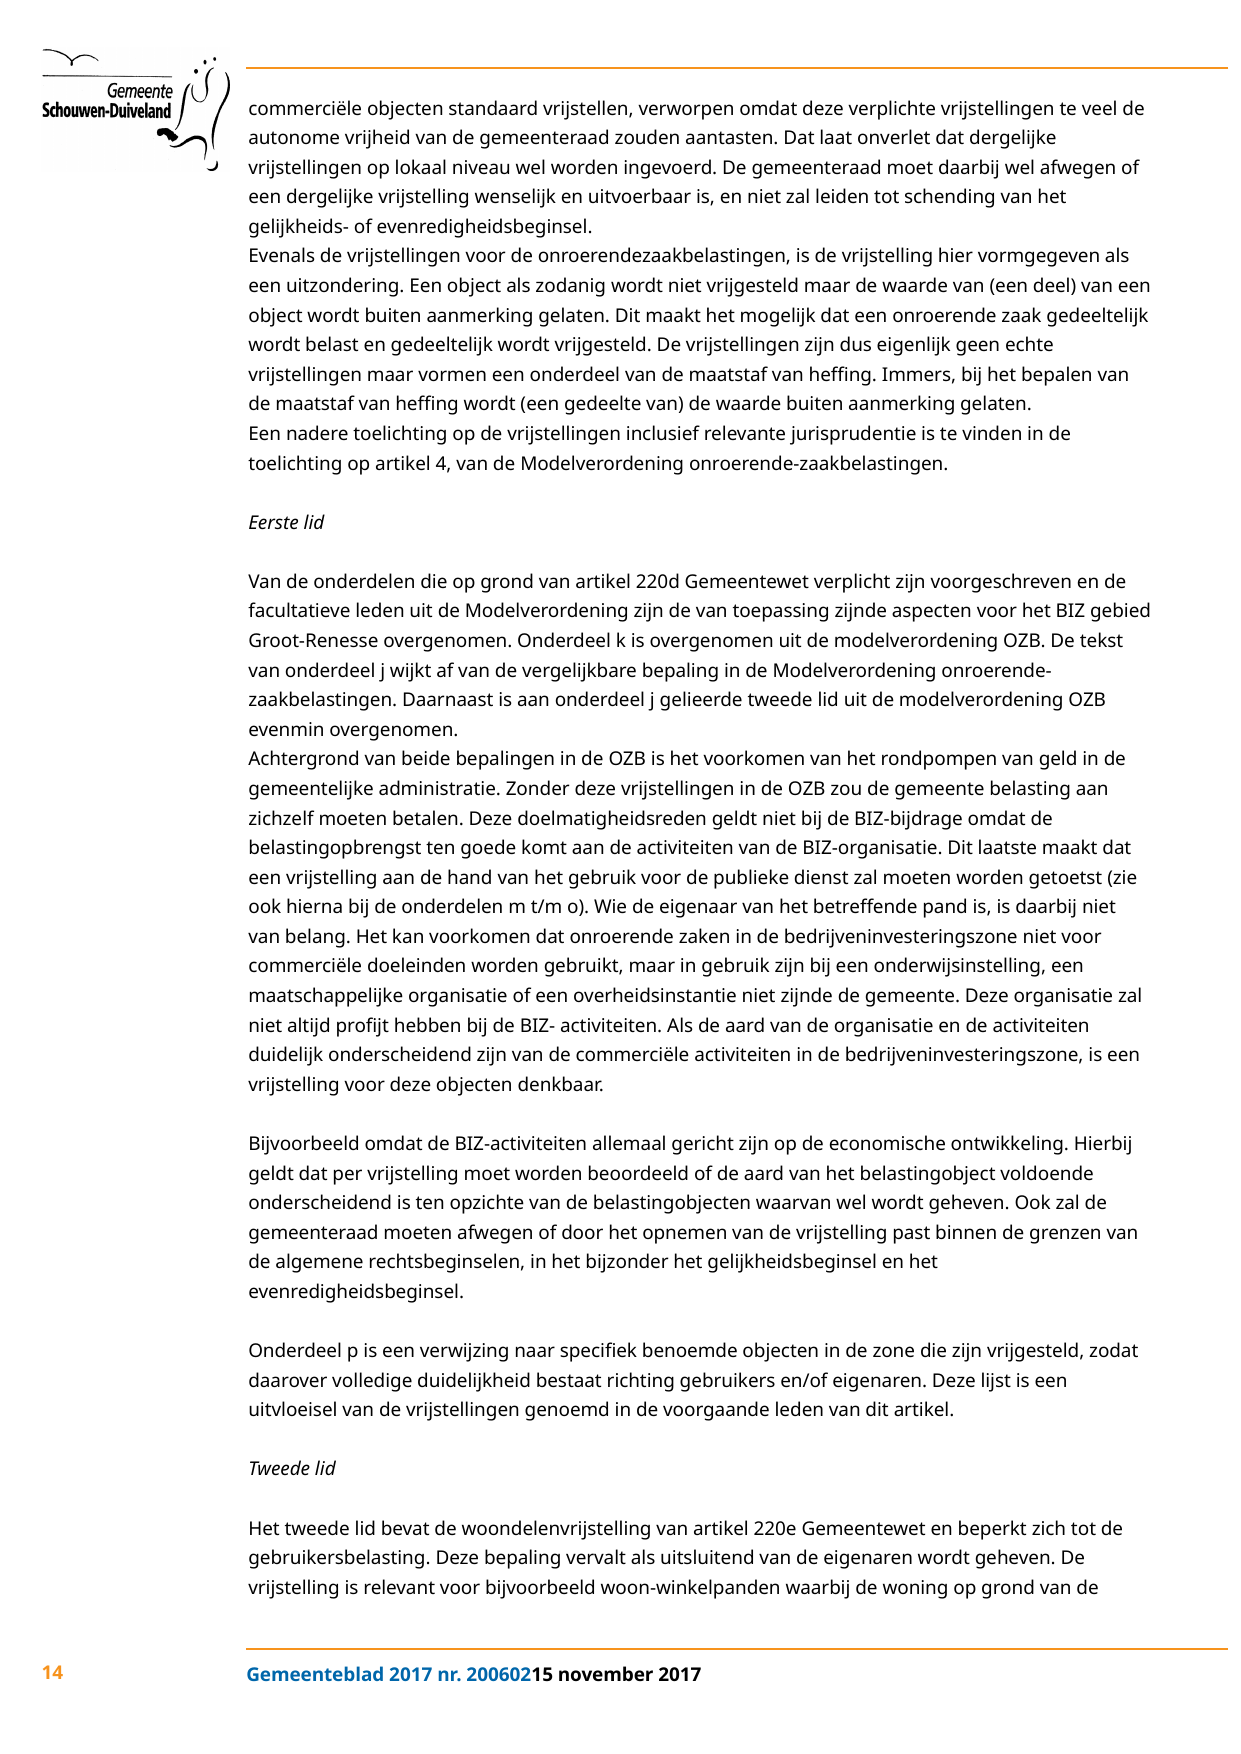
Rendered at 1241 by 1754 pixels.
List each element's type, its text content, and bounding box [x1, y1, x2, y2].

text Een nadere toelichting op de vrijstellingen inclusief relevante jurisprudentie is te vinden in de toelichting op artikel 4, van de Modelverordening onroerende-zaakbelastingen. [248, 420, 1152, 476]
text commerciële objecten standaard vrijstellen, verworpen omdat deze verplichte vrijstellingen te veel de autonome vrijheid van de gemeenteraad zouden aantasten. Dat laat onverlet dat dergelijke vrijstellingen op lokaal niveau wel worden ingevoerd. De gemeenteraad moet daarbij wel afwegen of een dergelijke vrijstelling wenselijk en uitvoerbaar is, en niet zal leiden tot schending van het gelijkheids- of evenredigheidsbeginsel. [248, 95, 1152, 239]
text Het tweede lid bevat de woondelenvrijstelling van artikel 220e Gemeentewet en beperkt zich tot de gebruikersbelasting. Deze bepaling vervalt als uitsluitend van de eigenaren wordt geheven. De vrijstelling is relevant voor bijvoorbeeld woon-winkelpanden waarbij de woning op grond van de [248, 1515, 1152, 1600]
text Achtergrond van beide bepalingen in de OZB is het voorkomen van het rondpompen van geld in de gemeentelijke administratie. Zonder deze vrijstellingen in de OZB zou de gemeente belasting aan zichzelf moeten betalen. Deze doelmatigheidsreden geldt niet bij de BIZ-bijdrage omdat de belastingopbrengst ten goede komt aan de activiteiten van de BIZ-organisatie. Dit laatste maakt dat een vrijstelling aan de hand van het gebruik voor de publieke dienst zal moeten worden getoetst (zie ook hierna bij de onderdelen m t/m o). Wie de eigenaar van het betreffende pand is, is daarbij niet van belang. Het kan voorkomen dat onroerende zaken in de bedrijveninvesteringszone niet voor commerciële doeleinden worden gebruikt, maar in gebruik zijn bij een onderwijsinstelling, een maatschappelijke organisatie of een overheidsinstantie niet zijnde de gemeente. Deze organisatie zal niet altijd profijt hebben bij de BIZ- activiteiten. Als de aard van de organisatie en de activiteiten duidelijk onderscheidend zijn van de commerciële activiteiten in de bedrijveninvesteringszone, is een vrijstelling voor deze objecten denkbaar. [248, 746, 1152, 1097]
text Bijvoorbeeld omdat de BIZ-activiteiten allemaal gericht zijn op de economische ontwikkeling. Hierbij geldt dat per vrijstelling moet worden beoordeeld of de aard van het belastingobject voldoende onderscheidend is ten opzichte van de belastingobjecten waarvan wel wordt geheven. Ook zal de gemeenteraad moeten afwegen of door het opnemen van de vrijstelling past binnen de grenzen van de algemene rechtsbeginselen, in het bijzonder het gelijkheidsbeginsel en het evenredigheidsbeginsel. [248, 1130, 1152, 1304]
text Tweede lid [248, 1456, 1152, 1481]
picture [41, 47, 231, 172]
text Onderdeel p is een verwijzing naar specifiek benoemde objecten in de zone die zijn vrijgesteld, zodat daarover volledige duidelijkheid bestaat richting gebruikers en/of eigenaren. Deze lijst is een uitvloeisel van de vrijstellingen genoemd in de voorgaande leden van dit artikel. [248, 1337, 1152, 1422]
text Eerste lid [248, 509, 1152, 535]
text Evenals de vrijstellingen voor de onroerendezaakbelastingen, is de vrijstelling hier vormgegeven als een uitzondering. Een object als zodanig wordt niet vrijgesteld maar de waarde van (een deel) van een object wordt buiten aanmerking gelaten. Dit maakt het mogelijk dat een onroerende zaak gedeeltelijk wordt belast en gedeeltelijk wordt vrijgesteld. De vrijstellingen zijn dus eigenlijk geen echte vrijstellingen maar vormen een onderdeel van de maatstaf van heffing. Immers, bij het bepalen van de maatstaf van heffing wordt (een gedeelte van) de waarde buiten aanmerking gelaten. [248, 243, 1152, 416]
text Van de onderdelen die op grond van artikel 220d Gemeentewet verplicht zijn voorgeschreven en de facultatieve leden uit de Modelverordening zijn de van toepassing zijnde aspecten voor het BIZ gebied Groot-Renesse overgenomen. Onderdeel k is overgenomen uit de modelverordening OZB. De tekst van onderdeel j wijkt af van de vergelijkbare bepaling in de Modelverordening onroerende-zaakbelastingen. Daarnaast is aan onderdeel j gelieerde tweede lid uit de modelverordening OZB evenmin overgenomen. [248, 568, 1152, 742]
